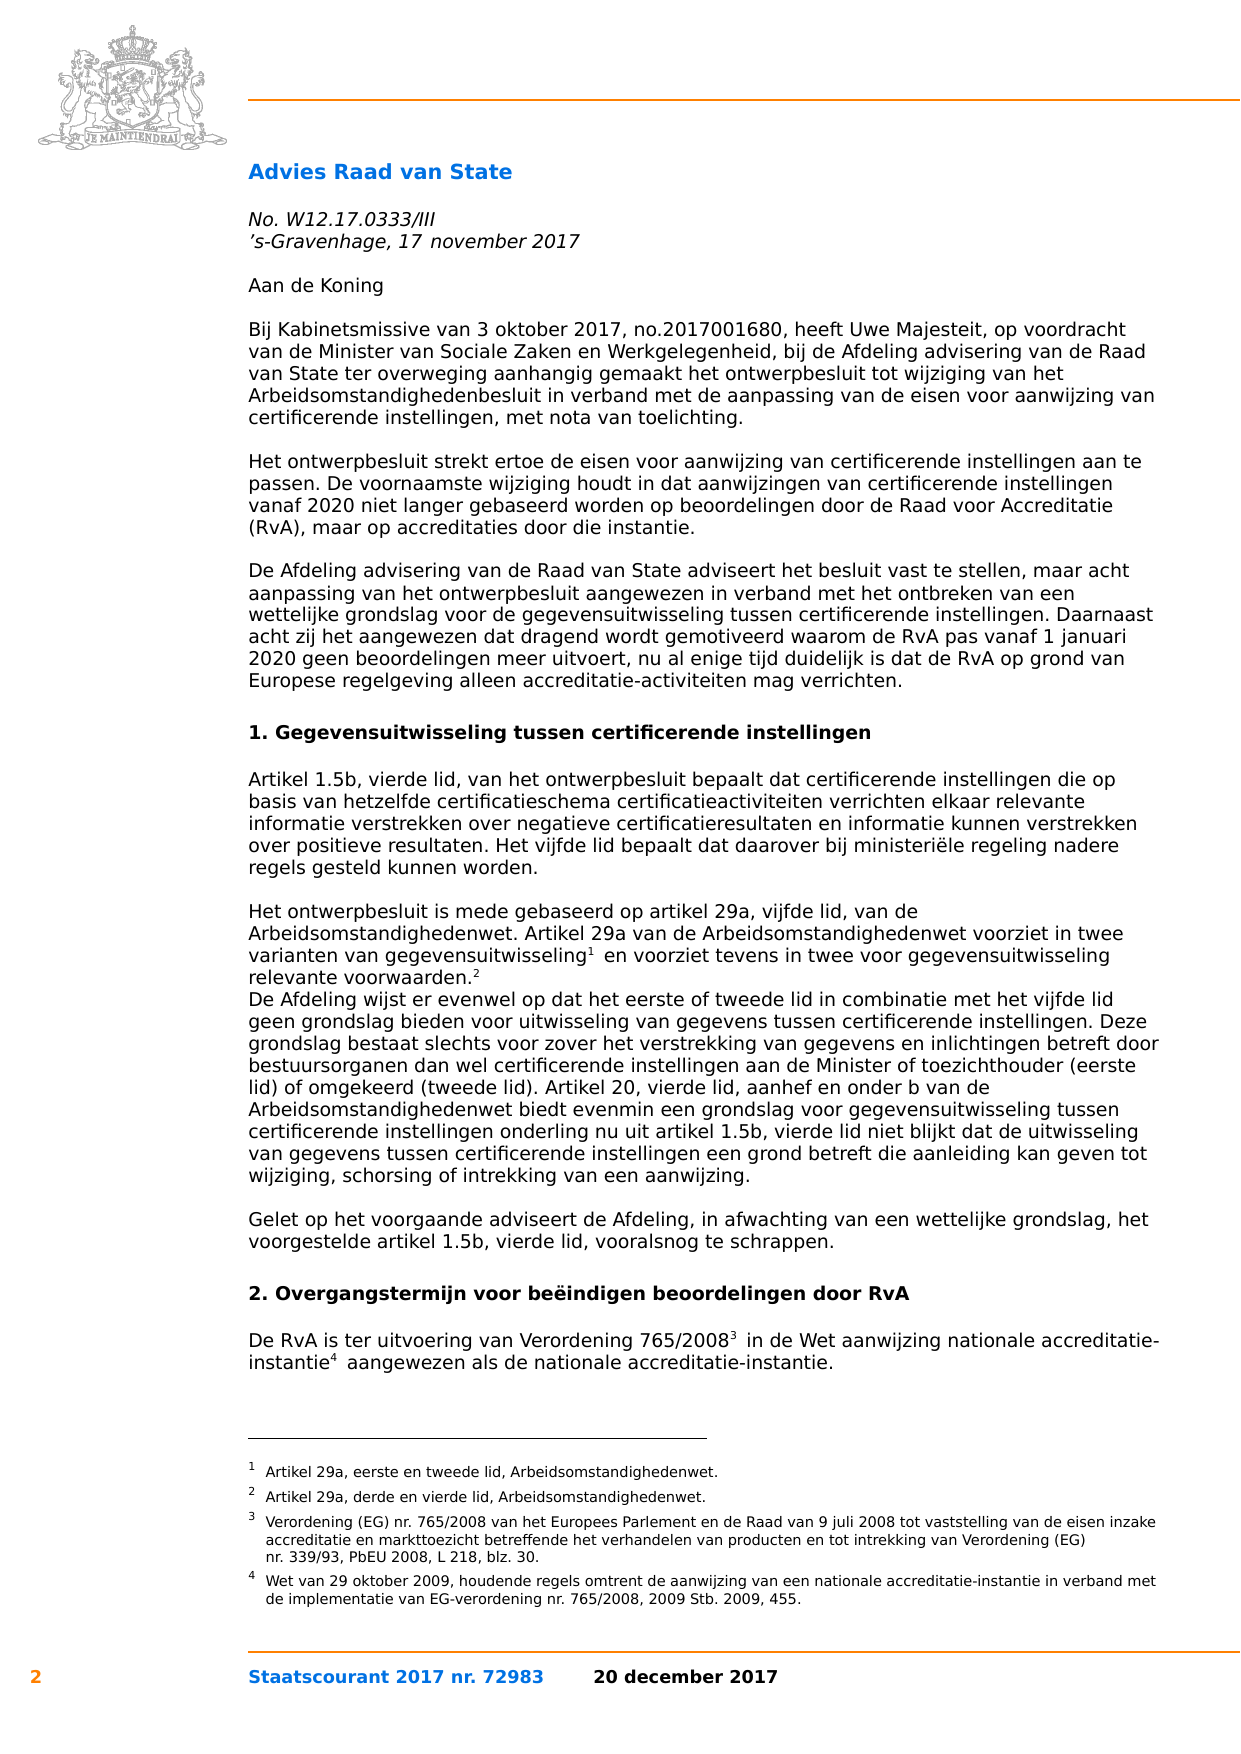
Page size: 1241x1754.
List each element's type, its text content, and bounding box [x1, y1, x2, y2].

text Het ontwerpbesluit is mede gebaseerd op artikel 29a, vijfde lid, van de Arbeidsomstandighedenwet. Artikel 29a van de Arbeidsomstandighedenwet voorziet in twee varianten van gegevensuitwisseling en voorziet tevens in twee voor gegevensuitwisseling relevante voorwaarden. [248, 901, 1163, 989]
text De Afdeling wijst er evenwel op dat het eerste of tweede lid in combinatie met het vijfde lid geen grondslag bieden voor uitwisseling van gegevens tussen certificerende instellingen. Deze grondslag bestaat slechts voor zover het verstrekking van gegevens en inlichtingen betreft door bestuursorganen dan wel certificerende instellingen aan de Minister of toezichthouder (eerste lid) of omgekeerd (tweede lid). Artikel 20, vierde lid, aanhef en onder b van de Arbeidsomstandighedenwet biedt evenmin een grondslag voor gegevensuitwisseling tussen certificerende instellingen onderling nu uit artikel 1.5b, vierde lid niet blijkt dat de uitwisseling van gegevens tussen certificerende instellingen een grond betreft die aanleiding kan geven tot wijziging, schorsing of intrekking van een aanwijzing. [248, 989, 1163, 1187]
text Gelet op het voorgaande adviseert de Afdeling, in afwachting van een wettelijke grondslag, het voorgestelde artikel 1.5b, vierde lid, vooralsnog te schrappen. [248, 1209, 1163, 1253]
text Wet van 29 oktober 2009, houdende regels omtrent de aanwijzing van een nationale accreditatie-instantie in verband met de implementatie van EG-verordening nr. 765/2008, 2009 Stb. 2009, 455. [248, 1569, 1163, 1608]
text Bij Kabinetsmissive van 3 oktober 2017, no.2017001680, heeft Uwe Majesteit, op voordracht van de Minister van Sociale Zaken en Werkgelegenheid, bij de Afdeling advisering van de Raad van State ter overweging aanhangig gemaakt het ontwerpbesluit tot wijziging van het Arbeidsomstandighedenbesluit in verband met de aanpassing van de eisen voor aanwijzing van certificerende instellingen, met nota van toelichting. [248, 319, 1163, 429]
text Het ontwerpbesluit strekt ertoe de eisen voor aanwijzing van certificerende instellingen aan te passen. De voornaamste wijziging houdt in dat aanwijzingen van certificerende instellingen vanaf 2020 niet langer gebaseerd worden op beoordelingen door de Raad voor Accreditatie (RvA), maar op accreditaties door die instantie. [248, 451, 1163, 538]
text No. W12.17.0333/III [248, 209, 1163, 231]
subtitle Advies Raad van State [248, 160, 1163, 184]
picture [38, 25, 227, 150]
text Aan de Koning [248, 275, 1163, 297]
text De Afdeling advisering van de Raad van State adviseert het besluit vast te stellen, maar acht aanpassing van het ontwerpbesluit aangewezen in verband met het ontbreken van een wettelijke grondslag voor de gegevensuitwisseling tussen certificerende instellingen. Daarnaast acht zij het aangewezen dat dragend wordt gemotiveerd waarom de RvA pas vanaf 1 januari 2020 geen beoordelingen meer uitvoert, nu al enige tijd duidelijk is dat de RvA op grond van Europese regelgeving alleen accreditatie-activiteiten mag verrichten. [248, 560, 1163, 692]
text De RvA is ter uitvoering van Verordening 765/2008 in de Wet aanwijzing nationale accreditatie-instantie aangewezen als de nationale accreditatie-instantie. [248, 1329, 1163, 1373]
text Artikel 29a, eerste en tweede lid, Arbeidsomstandighedenwet. [248, 1460, 1163, 1482]
subtitle 1. Gegevensuitwisseling tussen certificerende instellingen [248, 722, 1163, 744]
subtitle 2. Overgangstermijn voor beëindigen beoordelingen door RvA [248, 1283, 1163, 1304]
text Artikel 1.5b, vierde lid, van het ontwerpbesluit bepaalt dat certificerende instellingen die op basis van hetzelfde certificatieschema certificatieactiviteiten verrichten elkaar relevante informatie verstrekken over negatieve certificatieresultaten en informatie kunnen verstrekken over positieve resultaten. Het vijfde lid bepaalt dat daarover bij ministeriële regeling nadere regels gesteld kunnen worden. [248, 769, 1163, 879]
text Artikel 29a, derde en vierde lid, Arbeidsomstandighedenwet. [248, 1485, 1163, 1507]
text Verordening (EG) nr. 765/2008 van het Europees Parlement en de Raad van 9 juli 2008 tot vaststelling van de eisen inzake accreditatie en markttoezicht betreffende het verhandelen van producten en tot intrekking van Verordening (EG) nr. 339/93, PbEU 2008, L 218, blz. 30. [248, 1510, 1163, 1566]
text ’s-Gravenhage, 17 november 2017 [248, 231, 1163, 253]
